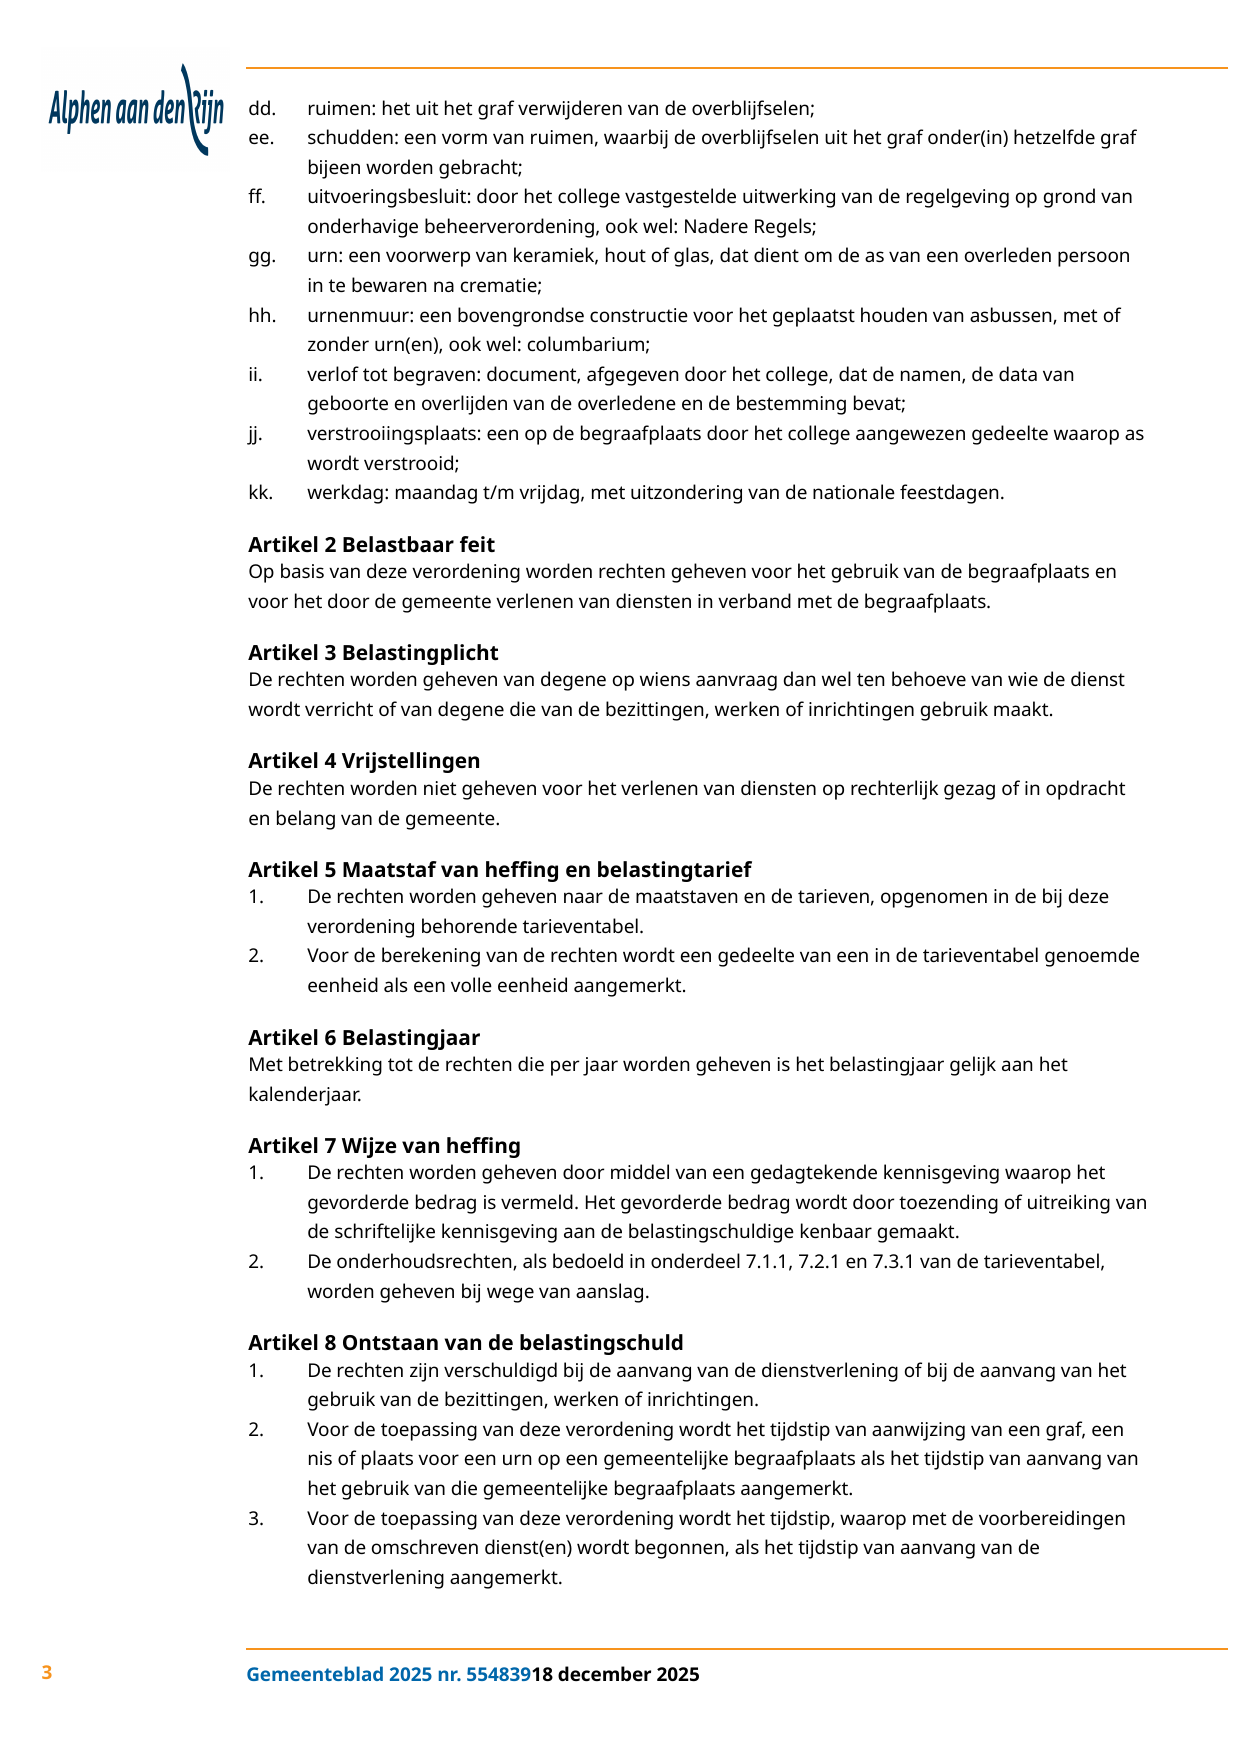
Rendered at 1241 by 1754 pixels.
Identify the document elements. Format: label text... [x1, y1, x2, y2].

text Artikel 6 Belastingjaar [248, 1023, 1152, 1051]
list Voor de berekening van de rechten wordt een gedeelte van een in de tarieventabel genoemde eenheid als een volle eenheid aangemerkt. [248, 943, 1152, 998]
list ruimen: het uit het graf verwijderen van de overblijfselen; [248, 95, 1152, 121]
text Artikel 2 Belastbaar feit [248, 530, 1152, 558]
text De rechten worden geheven van degene op wiens aanvraag dan wel ten behoeve van wie de dienst wordt verricht of van degene die van de bezittingen, werken of inrichtingen gebruik maakt. [248, 667, 1152, 722]
list De rechten worden geheven door middel van een gedagtekende kennisgeving waarop het gevorderde bedrag is vermeld. Het gevorderde bedrag wordt door toezending of uitreiking van de schriftelijke kennisgeving aan de belastingschuldige kenbaar gemaakt. [248, 1159, 1152, 1244]
list schudden: een vorm van ruimen, waarbij de overblijfselen uit het graf onder(in) hetzelfde graf bijeen worden gebracht; [248, 124, 1152, 180]
picture [41, 47, 231, 172]
list Voor de toepassing van deze verordening wordt het tijdstip, waarop met de voorbereidingen van de omschreven dienst(en) wordt begonnen, als het tijdstip van aanvang van de dienstverlening aangemerkt. [248, 1505, 1152, 1589]
text Artikel 5 Maatstaf van heffing en belastingtarief [248, 855, 1152, 883]
list verlof tot begraven: document, afgegeven door het college, dat de namen, de data van geboorte en overlijden van de overledene en de bestemming bevat; [248, 361, 1152, 416]
list De onderhoudsrechten, als bedoeld in onderdeel 7.1.1, 7.2.1 en 7.3.1 van de tarieventabel, worden geheven bij wege van aanslag. [248, 1248, 1152, 1304]
text Artikel 7 Wijze van heffing [248, 1131, 1152, 1159]
list urnenmuur: een bovengrondse constructie voor het geplaatst houden van asbussen, met of zonder urn(en), ook wel: columbarium; [248, 302, 1152, 357]
list De rechten worden geheven naar de maatstaven en de tarieven, opgenomen in de bij deze verordening behorende tarieventabel. [248, 883, 1152, 939]
text Met betrekking tot de rechten die per jaar worden geheven is het belastingjaar gelijk aan het kalenderjaar. [248, 1051, 1152, 1106]
list werkdag: maandag t/m vrijdag, met uitzondering van de nationale feestdagen. [248, 479, 1152, 505]
list De rechten zijn verschuldigd bij de aanvang van de dienstverlening of bij de aanvang van het gebruik van de bezittingen, werken of inrichtingen. [248, 1357, 1152, 1412]
list verstrooiingsplaats: een op de begraafplaats door het college aangewezen gedeelte waarop as wordt verstrooid; [248, 420, 1152, 476]
text Artikel 8 Ontstaan van de belastingschuld [248, 1328, 1152, 1357]
text De rechten worden niet geheven voor het verlenen van diensten op rechterlijk gezag of in opdracht en belang van de gemeente. [248, 775, 1152, 830]
list Voor de toepassing van deze verordening wordt het tijdstip van aanwijzing van een graf, een nis of plaats voor een urn op een gemeentelijke begraafplaats als het tijdstip van aanvang van het gebruik van die gemeentelijke begraafplaats aangemerkt. [248, 1416, 1152, 1501]
list urn: een voorwerp van keramiek, hout of glas, dat dient om de as van een overleden persoon in te bewaren na crematie; [248, 243, 1152, 298]
list uitvoeringsbesluit: door het college vastgestelde uitwerking van de regelgeving op grond van onderhavige beheerverordening, ook wel: Nadere Regels; [248, 183, 1152, 239]
text Artikel 3 Belastingplicht [248, 638, 1152, 667]
text Op basis van deze verordening worden rechten geheven voor het gebruik van de begraafplaats en voor het door de gemeente verlenen van diensten in verband met de begraafplaats. [248, 558, 1152, 613]
text Artikel 4 Vrijstellingen [248, 747, 1152, 775]
